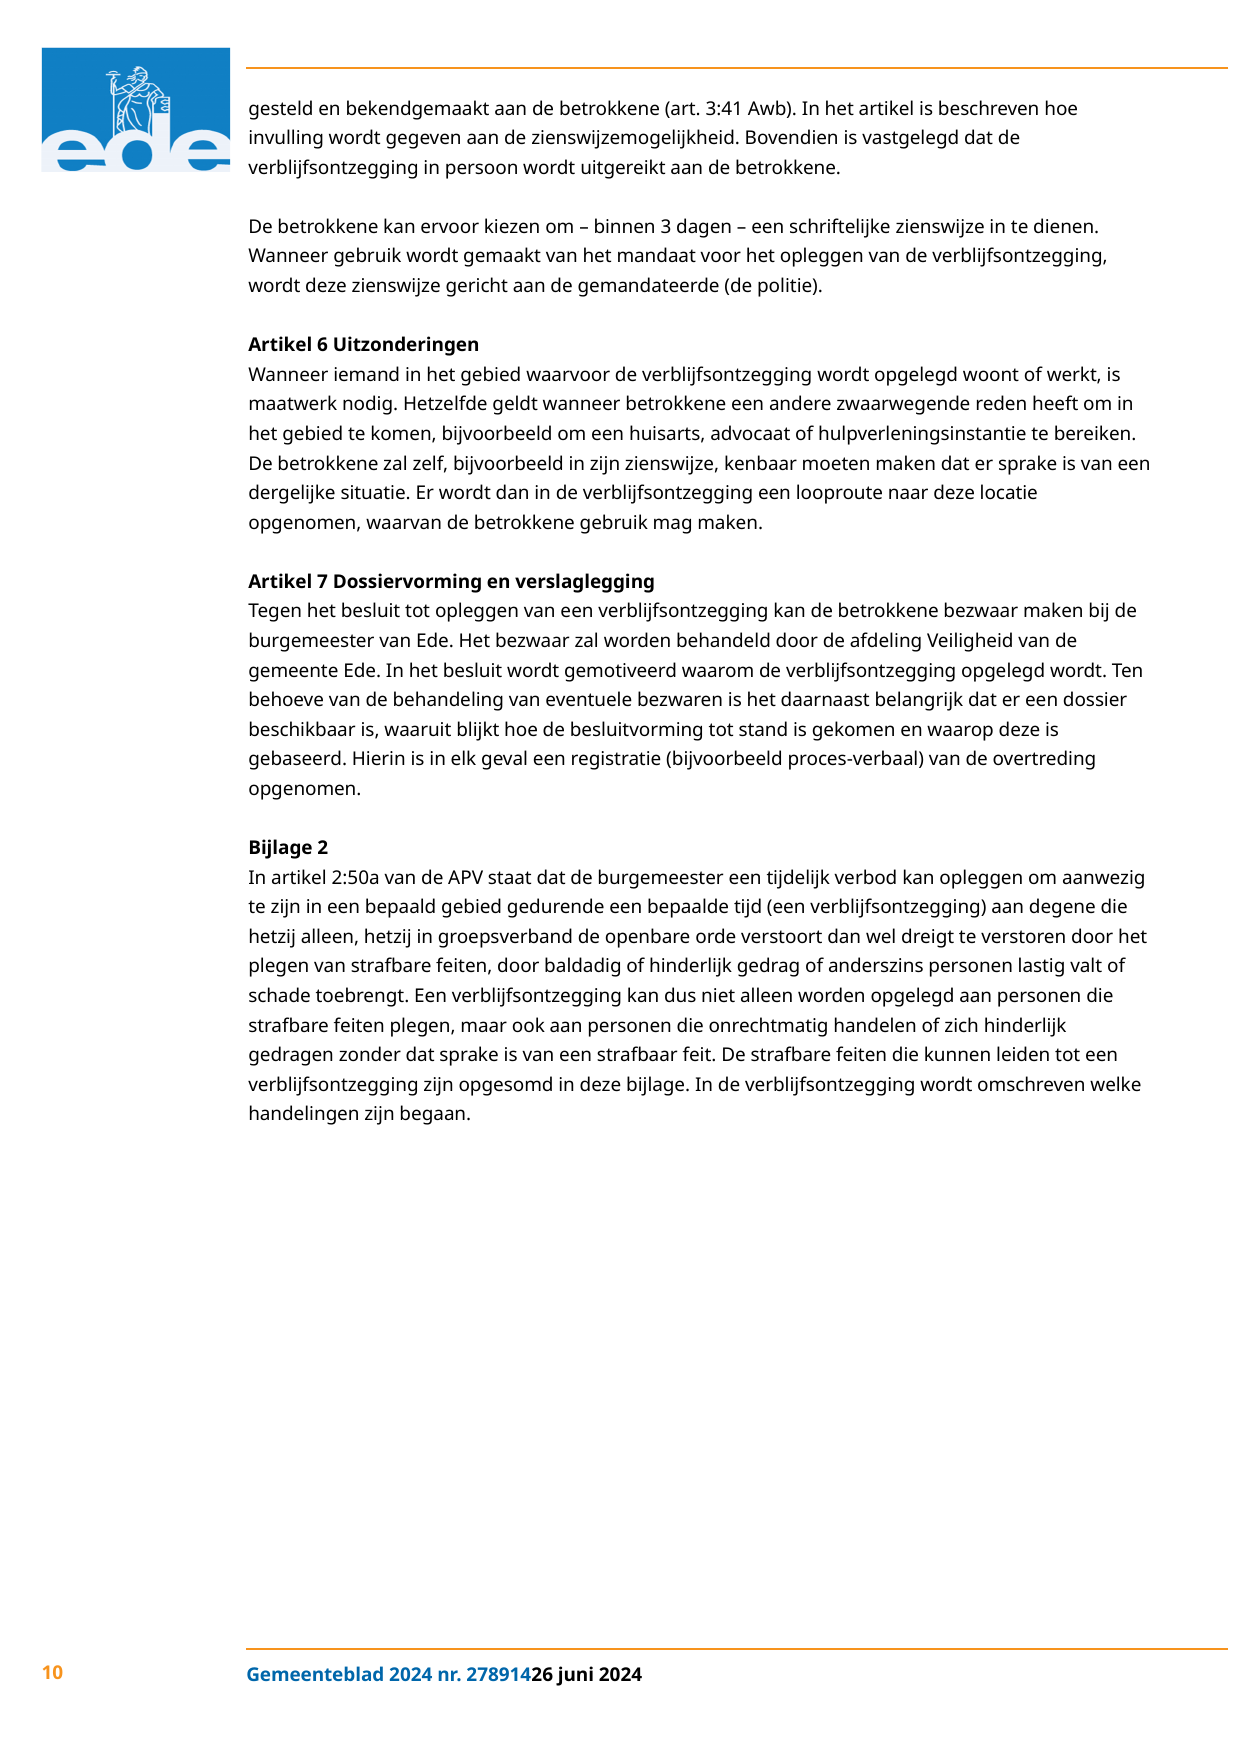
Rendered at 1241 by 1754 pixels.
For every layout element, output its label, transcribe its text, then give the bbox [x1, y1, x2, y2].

text Wanneer iemand in het gebied waarvoor de verblijfsontzegging wordt opgelegd woont of werkt, is maatwerk nodig. Hetzelfde geldt wanneer betrokkene een andere zwaarwegende reden heeft om in het gebied te komen, bijvoorbeeld om een huisarts, advocaat of hulpverleningsinstantie te bereiken. De betrokkene zal zelf, bijvoorbeeld in zijn zienswijze, kenbaar moeten maken dat er sprake is van een dergelijke situatie. Er wordt dan in de verblijfsontzegging een looproute naar deze locatie opgenomen, waarvan de betrokkene gebruik mag maken. [248, 361, 1152, 535]
text gesteld en bekendgemaakt aan de betrokkene (art. 3:41 Awb). In het artikel is beschreven hoe invulling wordt gegeven aan de zienswijzemogelijkheid. Bovendien is vastgelegd dat de verblijfsontzegging in persoon wordt uitgereikt aan de betrokkene. [248, 95, 1152, 180]
text Tegen het besluit tot opleggen van een verblijfsontzegging kan de betrokkene bezwaar maken bij de burgemeester van Ede. Het bezwaar zal worden behandeld door de afdeling Veiligheid van de gemeente Ede. In het besluit wordt gemotiveerd waarom de verblijfsontzegging opgelegd wordt. Ten behoeve van de behandeling van eventuele bezwaren is het daarnaast belangrijk dat er een dossier beschikbaar is, waaruit blijkt hoe de besluitvorming tot stand is gekomen en waarop deze is gebaseerd. Hierin is in elk geval een registratie (bijvoorbeeld proces-verbaal) van de overtreding opgenomen. [248, 598, 1152, 801]
text Bijlage 2 [248, 834, 1152, 860]
text In artikel 2:50a van de APV staat dat de burgemeester een tijdelijk verbod kan opleggen om aanwezig te zijn in een bepaald gebied gedurende een bepaalde tijd (een verblijfsontzegging) aan degene die hetzij alleen, hetzij in groepsverband de openbare orde verstoort dan wel dreigt te verstoren door het plegen van strafbare feiten, door baldadig of hinderlijk gedrag of anderszins personen lastig valt of schade toebrengt. Een verblijfsontzegging kan dus niet alleen worden opgelegd aan personen die strafbare feiten plegen, maar ook aan personen die onrechtmatig handelen of zich hinderlijk gedragen zonder dat sprake is van een strafbaar feit. De strafbare feiten die kunnen leiden tot een verblijfsontzegging zijn opgesomd in deze bijlage. In de verblijfsontzegging wordt omschreven welke handelingen zijn begaan. [248, 864, 1152, 1126]
text Artikel 6 Uitzonderingen [248, 331, 1152, 357]
picture [41, 47, 231, 172]
text Artikel 7 Dossiervorming en verslaglegging [248, 568, 1152, 594]
text De betrokkene kan ervoor kiezen om – binnen 3 dagen – een schriftelijke zienswijze in te dienen. Wanneer gebruik wordt gemaakt van het mandaat voor het opleggen van de verblijfsontzegging, wordt deze zienswijze gericht aan de gemandateerde (de politie). [248, 213, 1152, 298]
